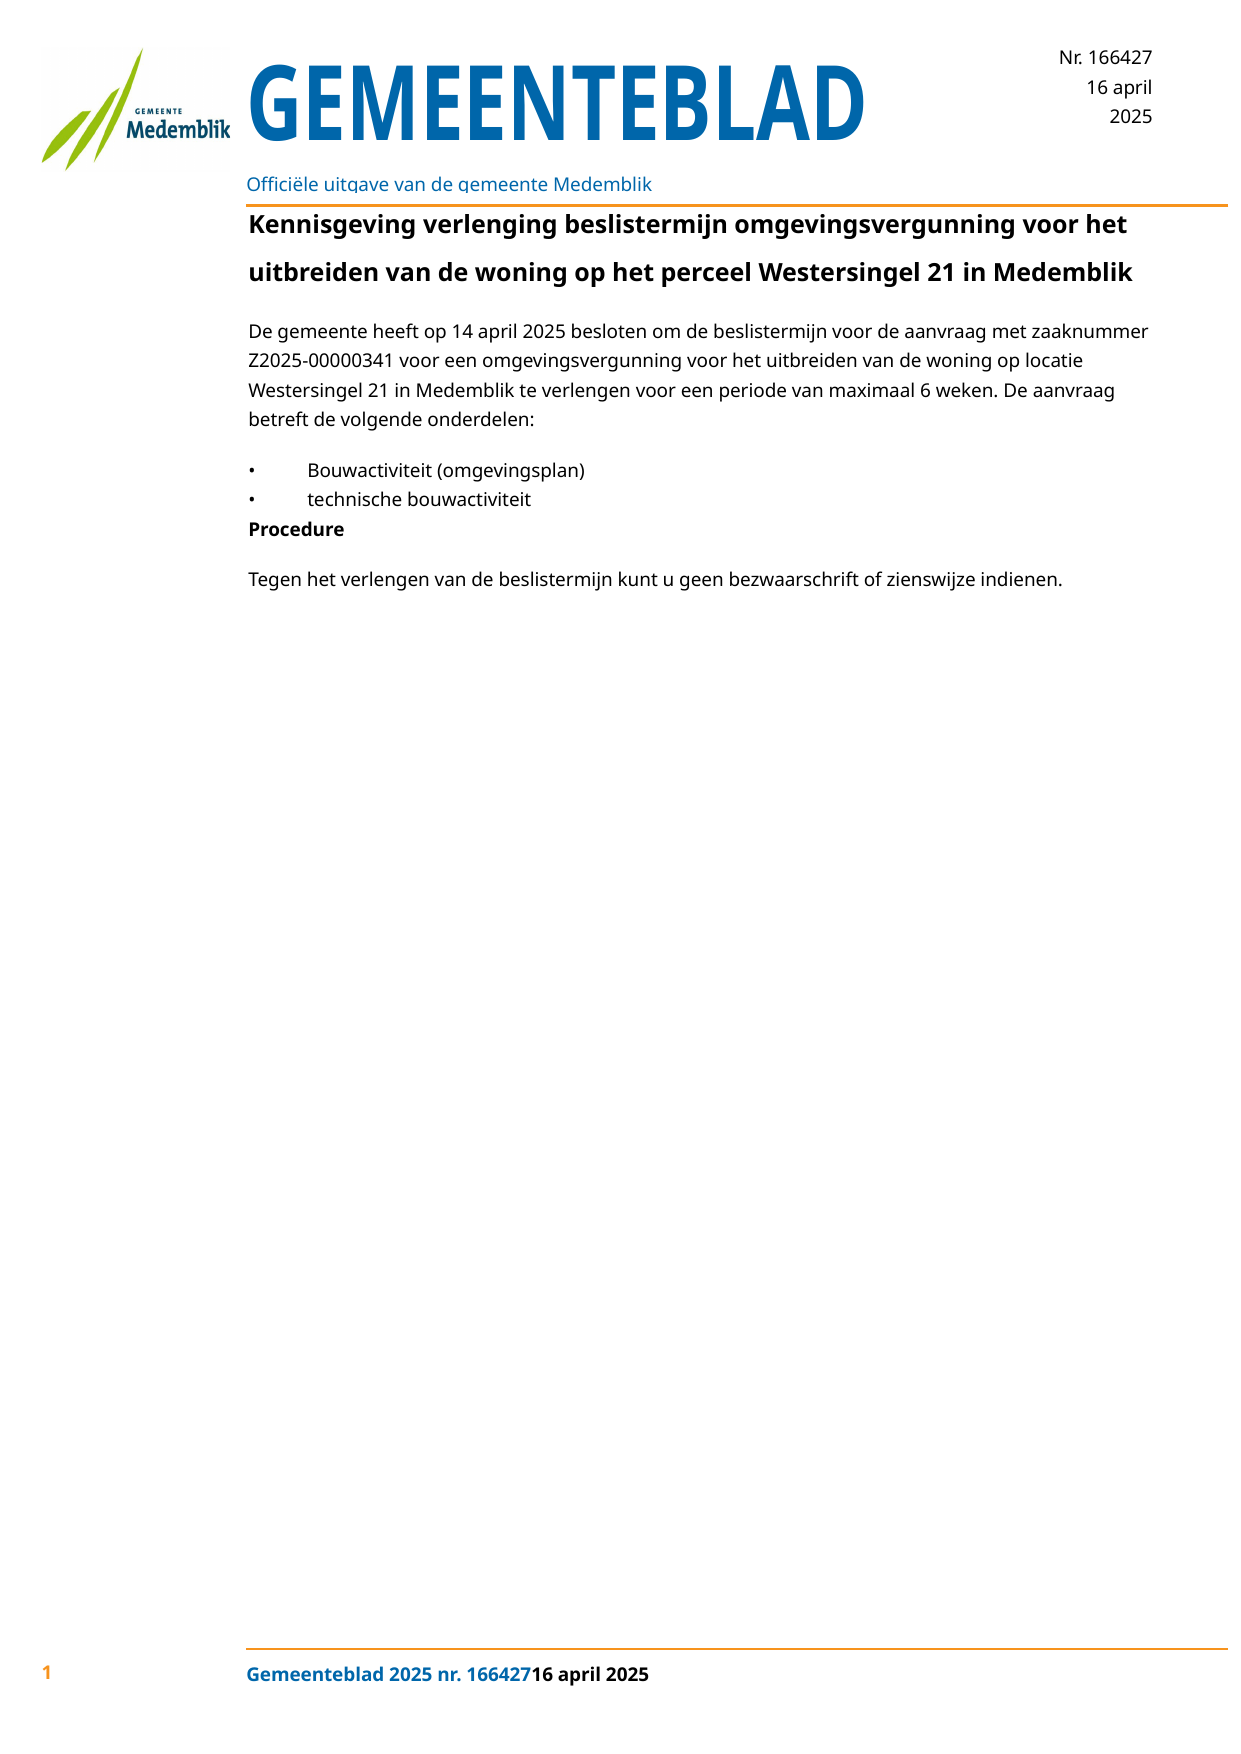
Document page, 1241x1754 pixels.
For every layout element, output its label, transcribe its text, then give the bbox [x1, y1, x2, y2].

picture [41, 47, 231, 172]
text Procedure [248, 516, 1152, 542]
text Tegen het verlengen van de beslistermijn kunt u geen bezwaarschrift of zienswijze indienen. [248, 567, 1152, 592]
text Kennisgeving verlenging beslistermijn omgevingsvergunning voor het uitbreiden van de woning op het perceel Westersingel 21 in Medemblik [248, 207, 1152, 288]
text De gemeente heeft op 14 april 2025 besloten om de beslistermijn voor de aanvraag met zaaknummer Z2025-00000341 voor een omgevingsvergunning voor het uitbreiden van de woning op locatie Westersingel 21 in Medemblik te verlengen voor een periode van maximaal 6 weken. De aanvraag betreft de volgende onderdelen: [248, 318, 1152, 432]
list technische bouwactiviteit [248, 487, 1152, 512]
list Bouwactiviteit (omgevingsplan) [248, 457, 1152, 483]
